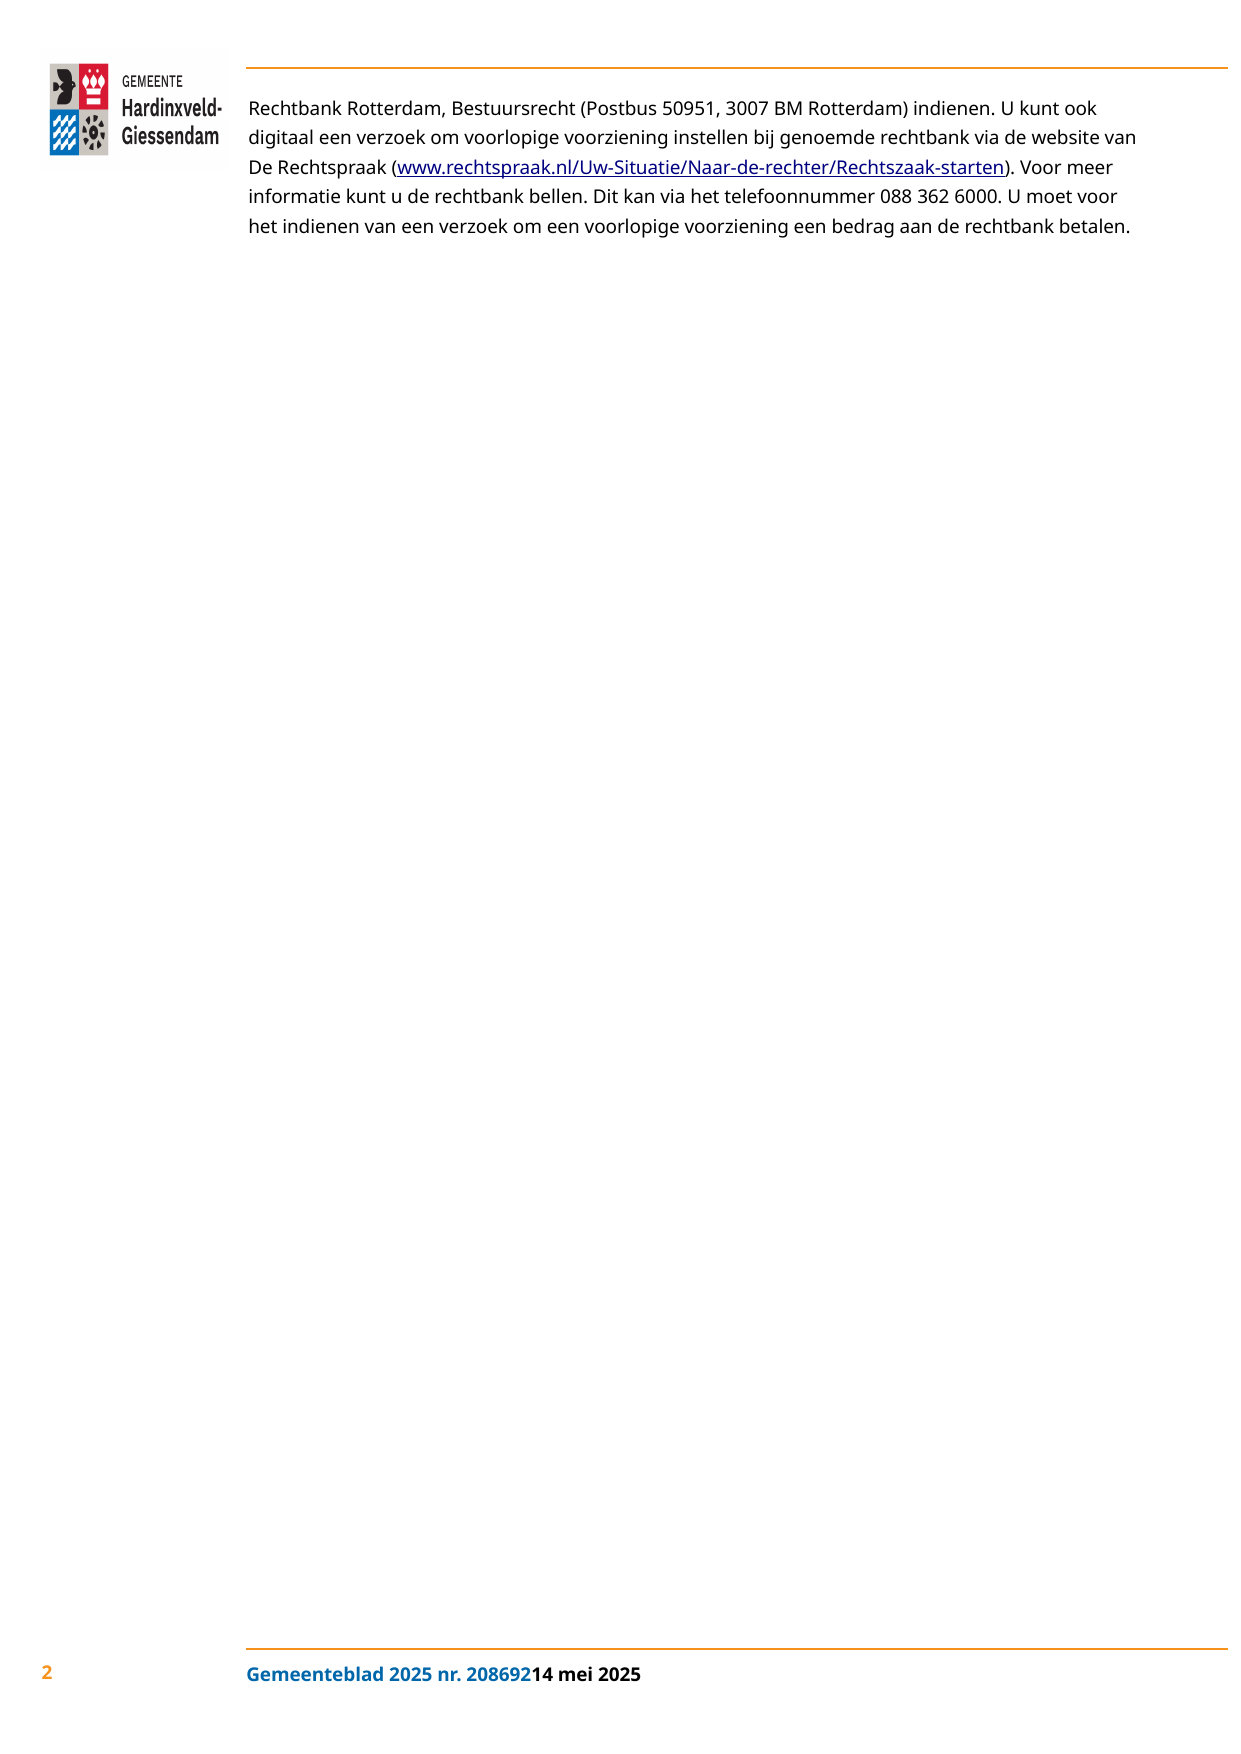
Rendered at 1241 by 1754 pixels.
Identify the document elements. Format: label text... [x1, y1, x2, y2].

picture [41, 47, 231, 172]
text Rechtbank Rotterdam, Bestuursrecht (Postbus 50951, 3007 BM Rotterdam) indienen. U kunt ook digitaal een verzoek om voorlopige voorziening instellen bij genoemde rechtbank via de website van De Rechtspraak (www.rechtspraak.nl/Uw-Situatie/Naar-de-rechter/Rechtszaak-starten). Voor meer informatie kunt u de rechtbank bellen. Dit kan via het telefoonnummer 088 362 6000. U moet voor het indienen van een verzoek om een voorlopige voorziening een bedrag aan de rechtbank betalen. [248, 95, 1152, 239]
